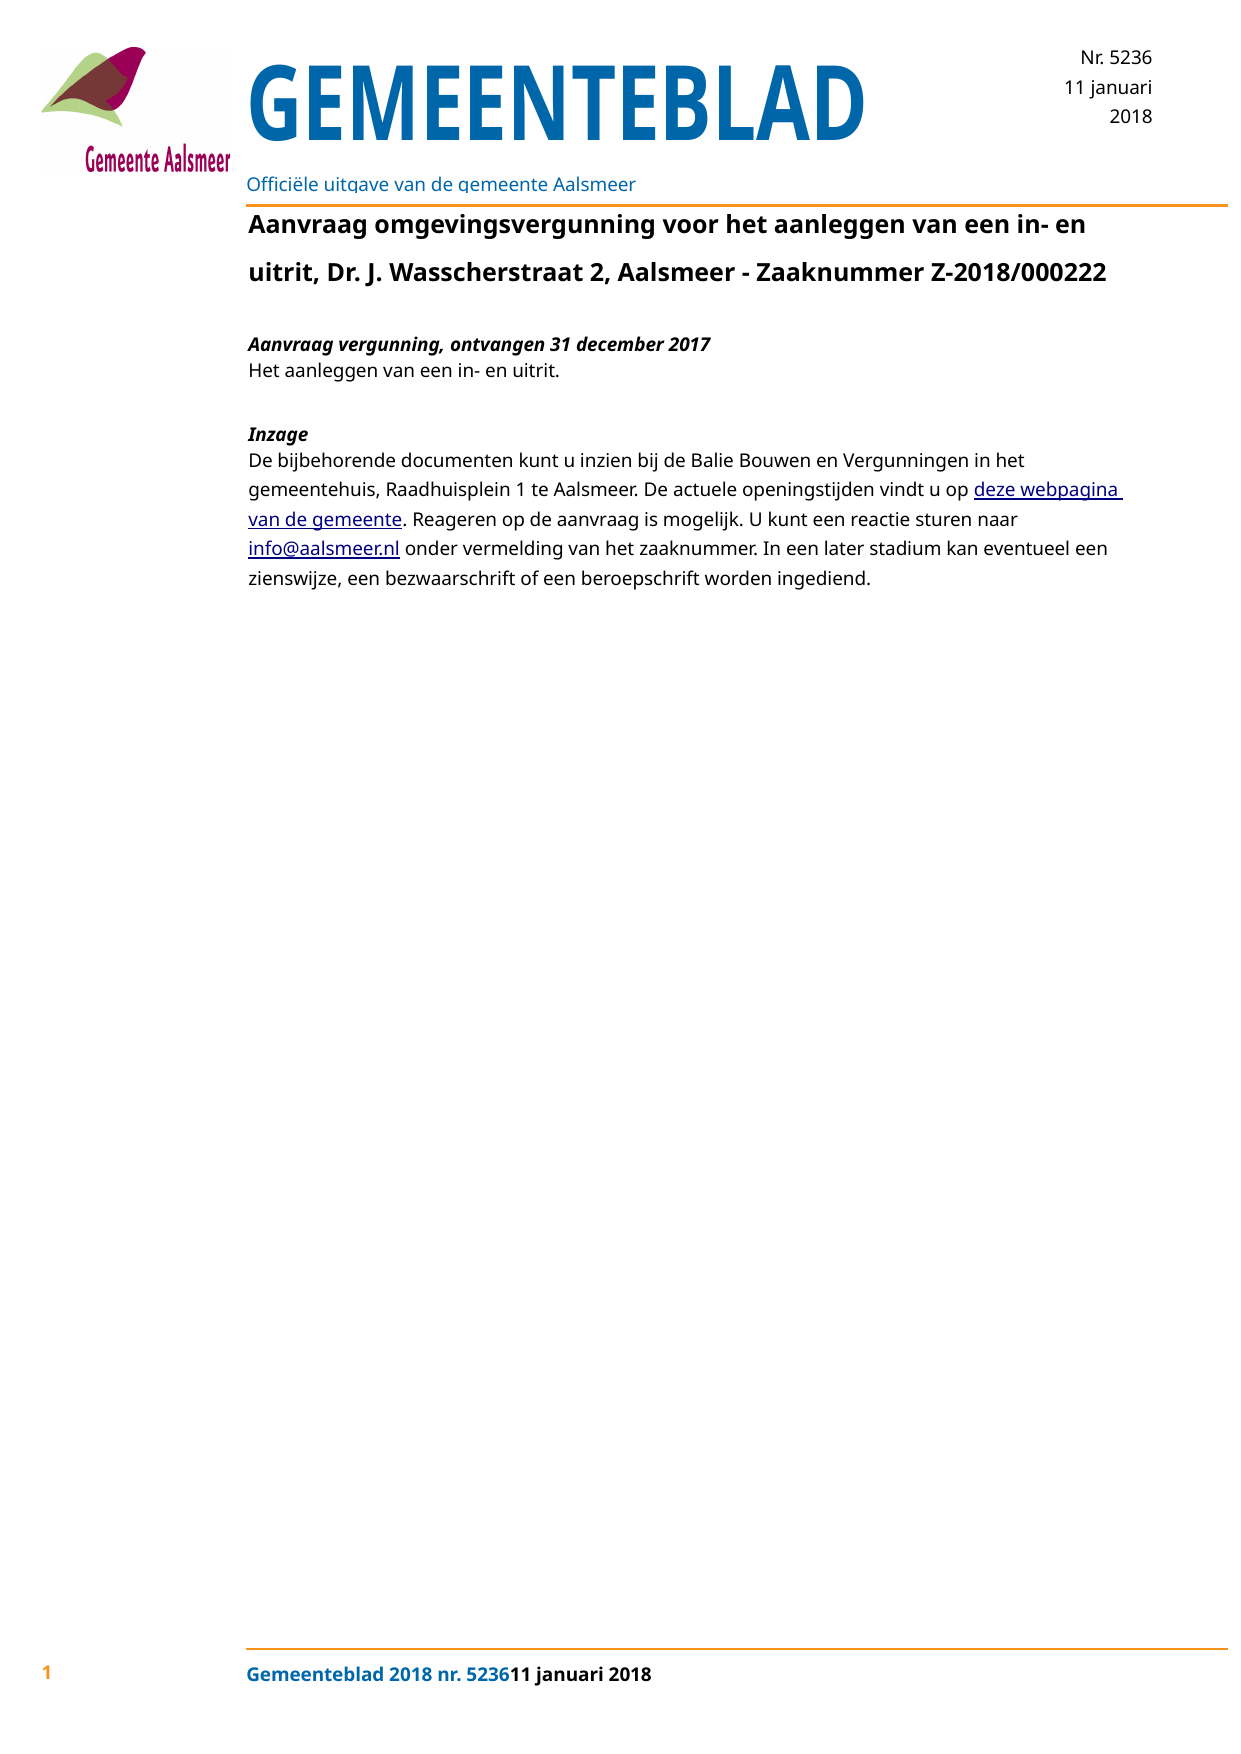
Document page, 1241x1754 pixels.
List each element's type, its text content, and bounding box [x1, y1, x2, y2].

text De bijbehorende documenten kunt u inzien bij de Balie Bouwen en Vergunningen in het gemeentehuis, Raadhuisplein 1 te Aalsmeer. De actuele openingstijden vindt u op deze webpagina van de gemeente. Reageren op de aanvraag is mogelijk. U kunt een reactie sturen naar info@aalsmeer.nl onder vermelding van het zaaknummer. In een later stadium kan eventueel een zienswijze, een bezwaarschrift of een beroepschrift worden ingediend. [248, 447, 1152, 591]
text Aanvraag vergunning, ontvangen 31 december 2017 [248, 331, 1152, 357]
text Inzage [248, 421, 1152, 447]
text Aanvraag omgevingsvergunning voor het aanleggen van een in- en uitrit, Dr. J. Wasscherstraat 2, Aalsmeer - Zaaknummer Z-2018/000222 [248, 207, 1152, 288]
picture [41, 47, 231, 172]
text Het aanleggen van een in- en uitrit. [248, 357, 1152, 383]
text ​ [248, 616, 1152, 641]
